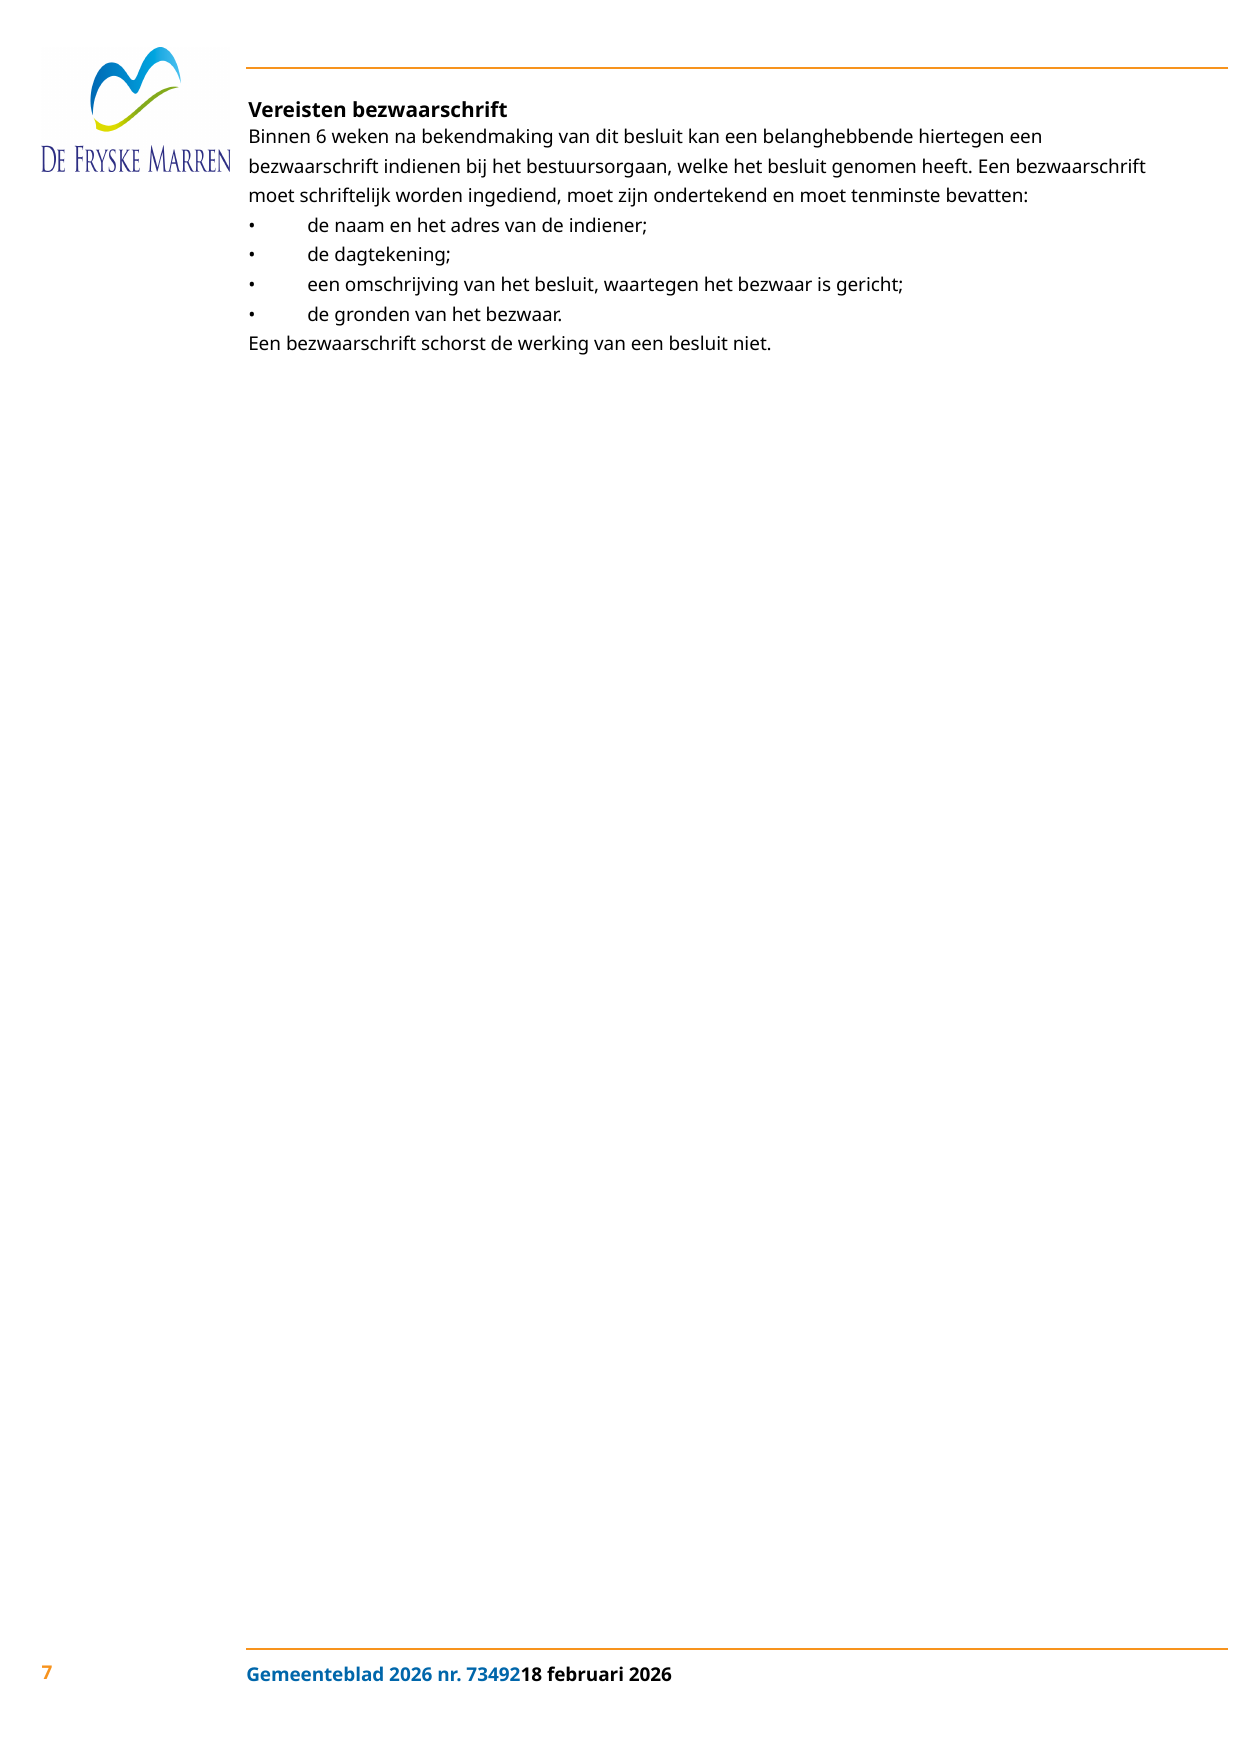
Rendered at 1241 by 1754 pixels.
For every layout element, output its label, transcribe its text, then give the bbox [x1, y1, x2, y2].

list de dagtekening; [248, 242, 1152, 267]
text Vereisten bezwaarschrift [248, 95, 1152, 123]
list de gronden van het bezwaar. [248, 301, 1152, 327]
list een omschrijving van het besluit, waartegen het bezwaar is gericht; [248, 271, 1152, 297]
list de naam en het adres van de indiener; [248, 212, 1152, 238]
text Een bezwaarschrift schorst de werking van een besluit niet. [248, 330, 1152, 356]
text Binnen 6 weken na bekendmaking van dit besluit kan een belanghebbende hiertegen een bezwaarschrift indienen bij het bestuursorgaan, welke het besluit genomen heeft. Een bezwaarschrift moet schriftelijk worden ingediend, moet zijn ondertekend en moet tenminste bevatten: [248, 123, 1152, 208]
picture [41, 47, 231, 172]
